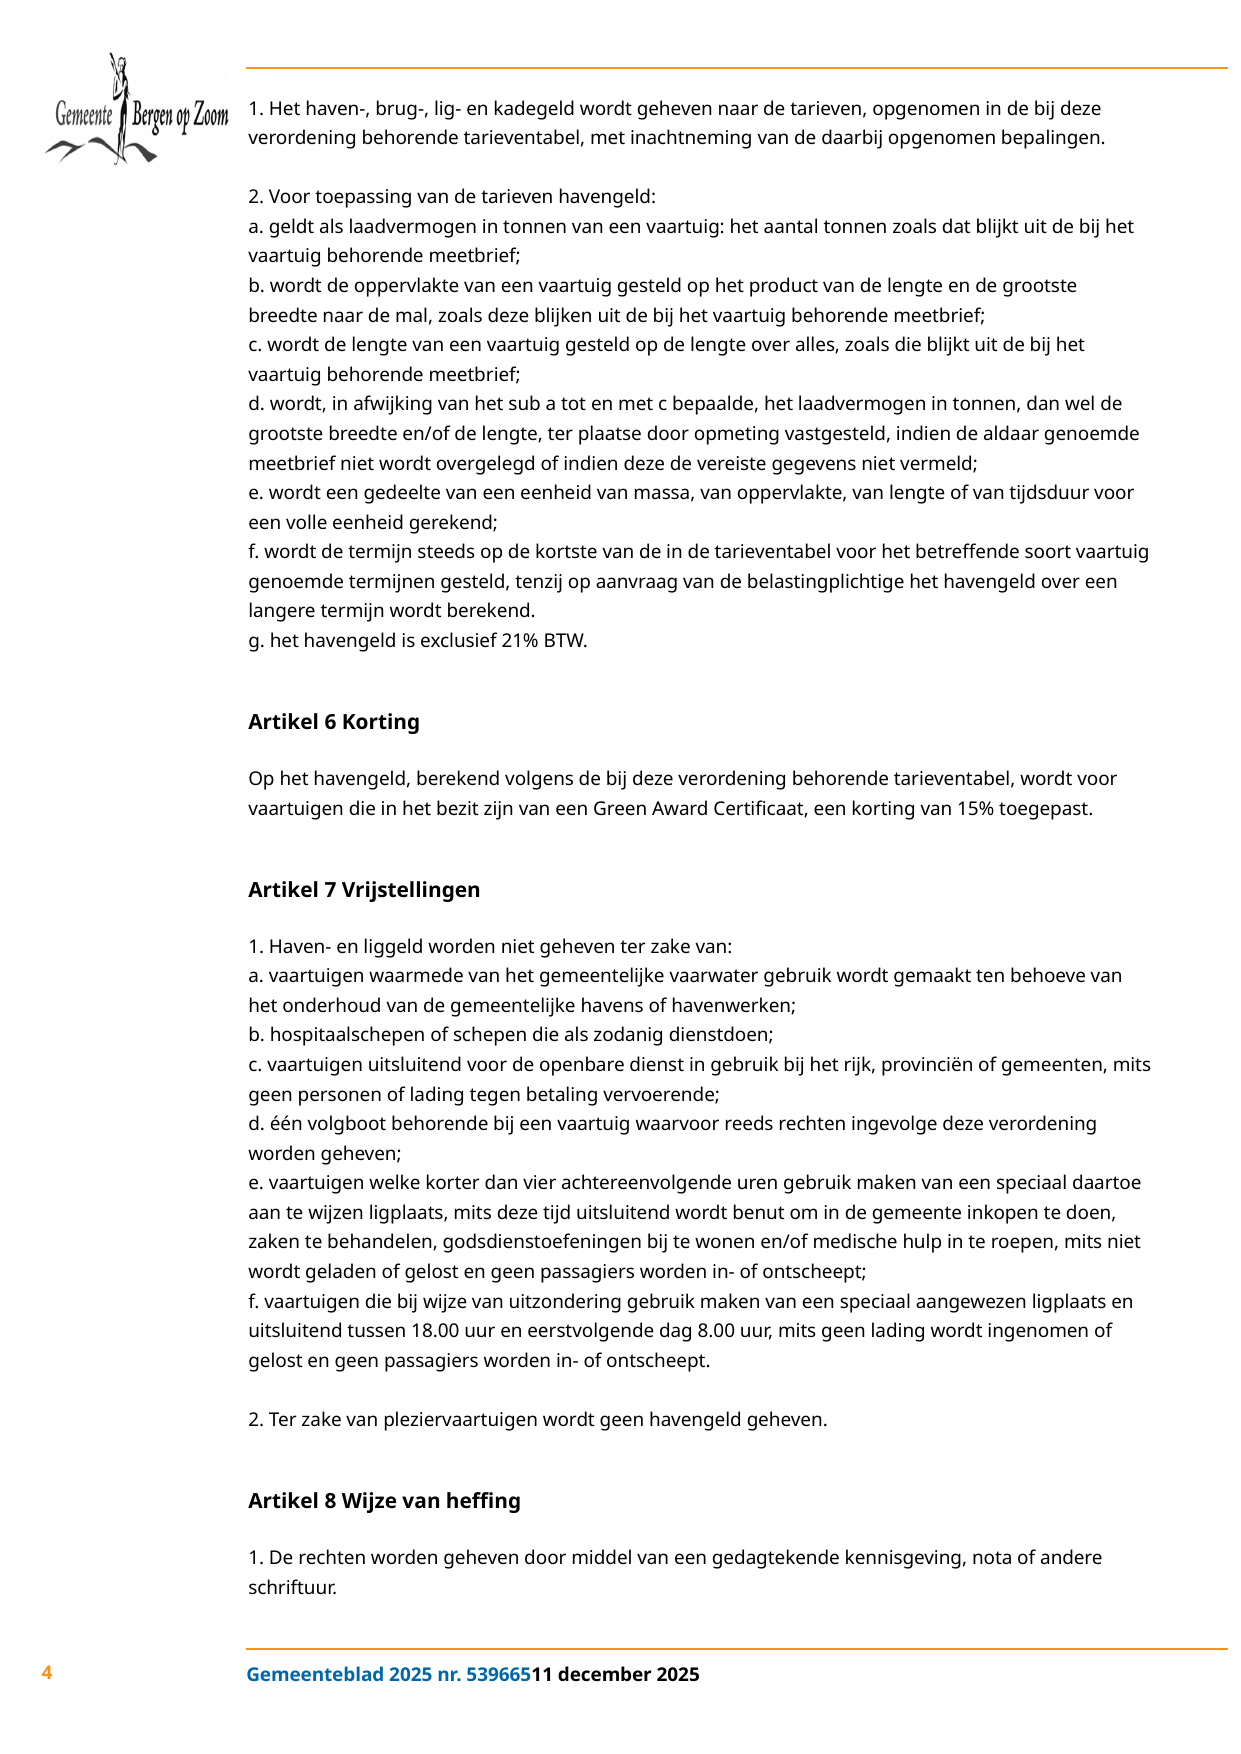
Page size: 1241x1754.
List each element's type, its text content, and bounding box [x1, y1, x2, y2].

text 2. Voor toepassing van de tarieven havengeld: [248, 183, 1152, 209]
text d. wordt, in afwijking van het sub a tot en met c bepaalde, het laadvermogen in tonnen, dan wel de grootste breedte en/of de lengte, ter plaatse door opmeting vastgesteld, indien de aldaar genoemde meetbrief niet wordt overgelegd of indien deze de vereiste gegevens niet vermeld; [248, 391, 1152, 476]
text c. vaartuigen uitsluitend voor de openbare dienst in gebruik bij het rijk, provinciën of gemeenten, mits geen personen of lading tegen betaling vervoerende; [248, 1051, 1152, 1107]
text Artikel 8 Wijze van heffing [248, 1486, 1152, 1515]
picture [41, 47, 231, 172]
text 2. Ter zake van pleziervaartuigen wordt geen havengeld geheven. [248, 1406, 1152, 1432]
text f. wordt de termijn steeds op de kortste van de in de tarieventabel voor het betreffende soort vaartuig genoemde termijnen gesteld, tenzij op aanvraag van de belastingplichtige het havengeld over een langere termijn wordt berekend. [248, 538, 1152, 623]
text 1. Het haven-, brug-, lig- en kadegeld wordt geheven naar de tarieven, opgenomen in de bij deze verordening behorende tarieventabel, met inachtneming van de daarbij opgenomen bepalingen. [248, 95, 1152, 150]
text a. geldt als laadvermogen in tonnen van een vaartuig: het aantal tonnen zoals dat blijkt uit de bij het vaartuig behorende meetbrief; [248, 213, 1152, 268]
text f. vaartuigen die bij wijze van uitzondering gebruik maken van een speciaal aangewezen ligplaats en uitsluitend tussen 18.00 uur en eerstvolgende dag 8.00 uur, mits geen lading wordt ingenomen of gelost en geen passagiers worden in- of ontscheept. [248, 1288, 1152, 1373]
text e. wordt een gedeelte van een eenheid van massa, van oppervlakte, van lengte of van tijdsduur voor een volle eenheid gerekend; [248, 479, 1152, 535]
text c. wordt de lengte van een vaartuig gesteld op de lengte over alles, zoals die blijkt uit de bij het vaartuig behorende meetbrief; [248, 331, 1152, 387]
text b. hospitaalschepen of schepen die als zodanig dienstdoen; [248, 1022, 1152, 1047]
text b. wordt de oppervlakte van een vaartuig gesteld op het product van de lengte en de grootste breedte naar de mal, zoals deze blijken uit de bij het vaartuig behorende meetbrief; [248, 272, 1152, 328]
text g. het havengeld is exclusief 21% BTW. [248, 627, 1152, 653]
text d. één volgboot behorende bij een vaartuig waarvoor reeds rechten ingevolge deze verordening worden geheven; [248, 1110, 1152, 1166]
text 1. De rechten worden geheven door middel van een gedagtekende kennisgeving, nota of andere schriftuur. [248, 1544, 1152, 1599]
text e. vaartuigen welke korter dan vier achtereenvolgende uren gebruik maken van een speciaal daartoe aan te wijzen ligplaats, mits deze tijd uitsluitend wordt benut om in de gemeente inkopen te doen, zaken te behandelen, godsdienstoefeningen bij te wonen en/of medische hulp in te roepen, mits niet wordt geladen of gelost en geen passagiers worden in- of ontscheept; [248, 1169, 1152, 1284]
text Artikel 6 Korting [248, 707, 1152, 736]
text Artikel 7 Vrijstellingen [248, 875, 1152, 903]
text a. vaartuigen waarmede van het gemeentelijke vaarwater gebruik wordt gemaakt ten behoeve van het onderhoud van de gemeentelijke havens of havenwerken; [248, 962, 1152, 1018]
text Op het havengeld, berekend volgens de bij deze verordening behorende tarieventabel, wordt voor vaartuigen die in het bezit zijn van een Green Award Certificaat, een korting van 15% toegepast. [248, 765, 1152, 821]
text 1. Haven- en liggeld worden niet geheven ter zake van: [248, 933, 1152, 959]
